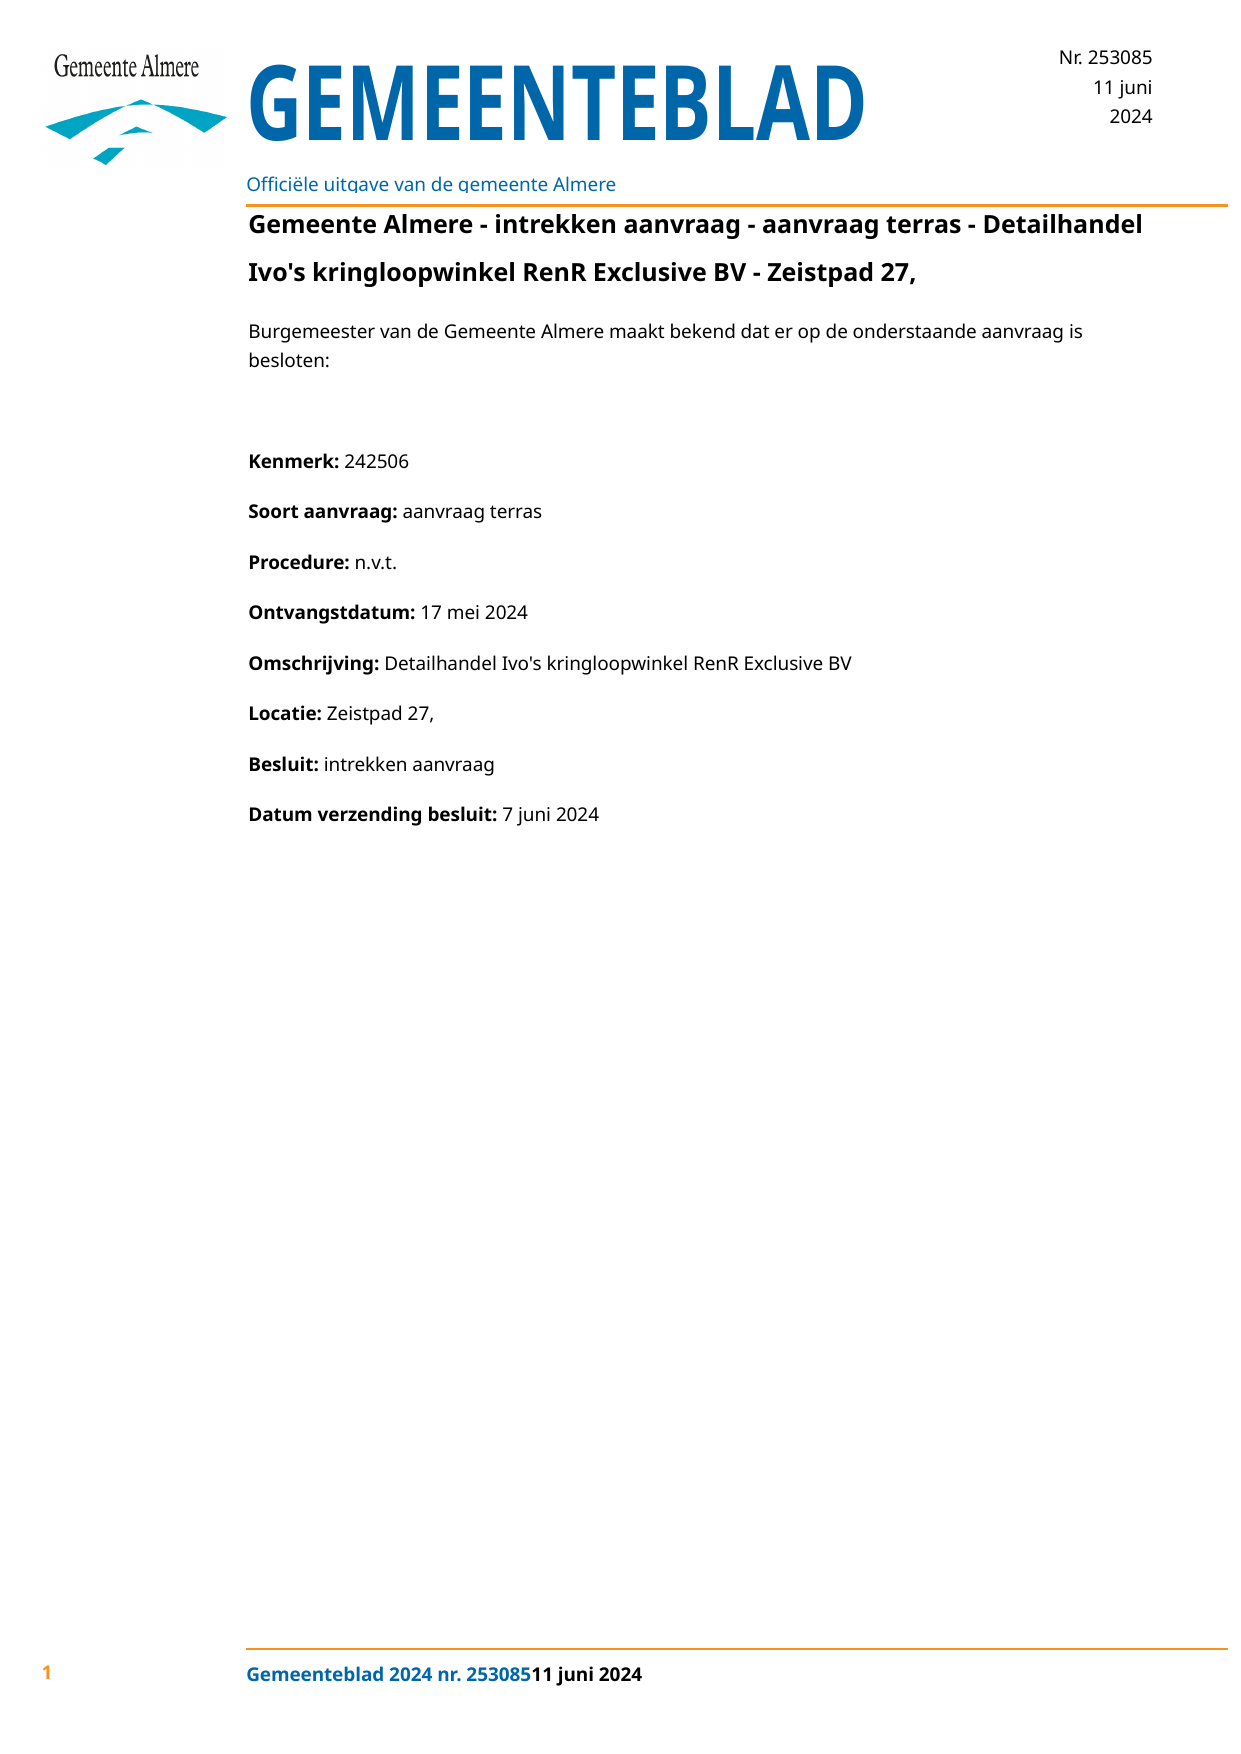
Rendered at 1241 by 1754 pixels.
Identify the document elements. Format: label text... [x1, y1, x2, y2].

text Gemeente Almere - intrekken aanvraag - aanvraag terras - Detailhandel Ivo's kringloopwinkel RenR Exclusive BV - Zeistpad 27, [248, 207, 1152, 288]
picture [41, 47, 231, 172]
text Burgemeester van de Gemeente Almere maakt bekend dat er op de onderstaande aanvraag is besloten: [248, 318, 1152, 373]
text Kenmerk: 242506 [248, 448, 1152, 474]
text Locatie: Zeistpad 27, [248, 700, 1152, 726]
text Besluit: intrekken aanvraag [248, 751, 1152, 777]
text Procedure: n.v.t. [248, 549, 1152, 575]
text Datum verzending besluit: 7 juni 2024 [248, 801, 1152, 827]
text Ontvangstdatum: 17 mei 2024 [248, 599, 1152, 625]
text Soort aanvraag: aanvraag terras [248, 499, 1152, 524]
text Omschrijving: Detailhandel Ivo's kringloopwinkel RenR Exclusive BV [248, 650, 1152, 676]
